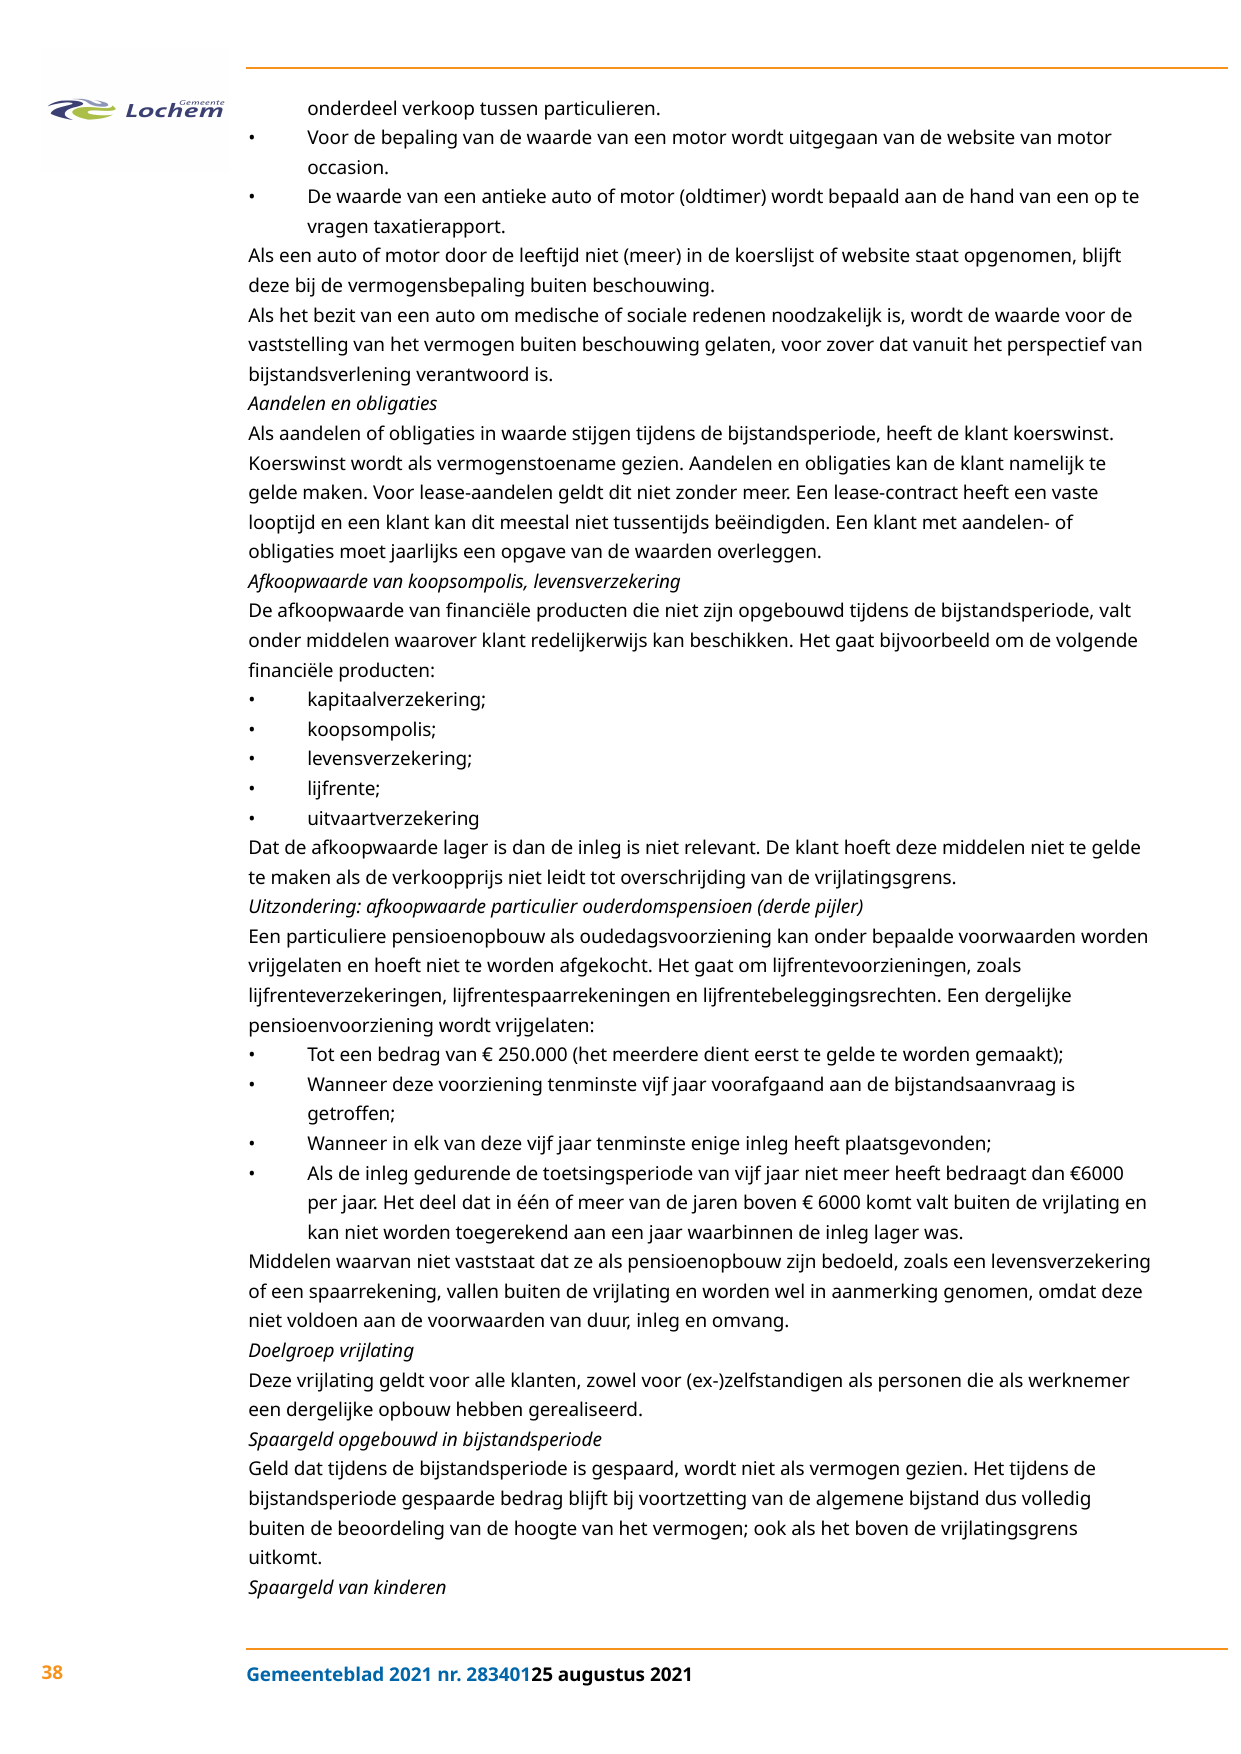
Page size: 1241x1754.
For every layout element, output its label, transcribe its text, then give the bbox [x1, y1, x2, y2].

text Deze vrijlating geldt voor alle klanten, zowel voor (ex-)zelfstandigen als personen die als werknemer een dergelijke opbouw hebben gerealiseerd. [248, 1367, 1152, 1422]
text Doelgroep vrijlating [248, 1337, 1152, 1363]
list onderdeel verkoop tussen particulieren. [248, 95, 1152, 121]
list koopsompolis; [248, 716, 1152, 742]
list Wanneer in elk van deze vijf jaar tenminste enige inleg heeft plaatsgevonden; [248, 1130, 1152, 1156]
text Middelen waarvan niet vaststaat dat ze als pensioenopbouw zijn bedoeld, zoals een levensverzekering of een spaarrekening, vallen buiten de vrijlating en worden wel in aanmerking genomen, omdat deze niet voldoen aan de voorwaarden van duur, inleg en omvang. [248, 1248, 1152, 1333]
text Spaargeld opgebouwd in bijstandsperiode [248, 1426, 1152, 1452]
text Uitzondering: afkoopwaarde particulier ouderdomspensioen (derde pijler) [248, 893, 1152, 919]
list levensverzekering; [248, 746, 1152, 771]
list Tot een bedrag van € 250.000 (het meerdere dient eerst te gelde te worden gemaakt); [248, 1041, 1152, 1067]
text Als een auto of motor door de leeftijd niet (meer) in de koerslijst of website staat opgenomen, blijft deze bij de vermogensbepaling buiten beschouwing. [248, 243, 1152, 298]
text Als het bezit van een auto om medische of sociale redenen noodzakelijk is, wordt de waarde voor de vaststelling van het vermogen buiten beschouwing gelaten, voor zover dat vanuit het perspectief van bijstandsverlening verantwoord is. [248, 302, 1152, 387]
text De afkoopwaarde van financiële producten die niet zijn opgebouwd tijdens de bijstandsperiode, valt onder middelen waarover klant redelijkerwijs kan beschikken. Het gaat bijvoorbeeld om de volgende financiële producten: [248, 598, 1152, 683]
list De waarde van een antieke auto of motor (oldtimer) wordt bepaald aan de hand van een op te vragen taxatierapport. [248, 183, 1152, 239]
text Aandelen en obligaties [248, 391, 1152, 416]
list Wanneer deze voorziening tenminste vijf jaar voorafgaand aan de bijstandsaanvraag is getroffen; [248, 1071, 1152, 1126]
text Geld dat tijdens de bijstandsperiode is gespaard, wordt niet als vermogen gezien. Het tijdens de bijstandsperiode gespaarde bedrag blijft bij voortzetting van de algemene bijstand dus volledig buiten de beoordeling van de hoogte van het vermogen; ook als het boven de vrijlatingsgrens uitkomt. [248, 1456, 1152, 1570]
list uitvaartverzekering [248, 805, 1152, 831]
text Dat de afkoopwaarde lager is dan de inleg is niet relevant. De klant hoeft deze middelen niet te gelde te maken als de verkoopprijs niet leidt tot overschrijding van de vrijlatingsgrens. [248, 834, 1152, 890]
list kapitaalverzekering; [248, 686, 1152, 712]
text Afkoopwaarde van koopsompolis, levensverzekering [248, 568, 1152, 594]
text Spaargeld van kinderen [248, 1574, 1152, 1600]
list lijfrente; [248, 775, 1152, 801]
picture [41, 47, 231, 172]
list Voor de bepaling van de waarde van een motor wordt uitgegaan van de website van motor occasion. [248, 124, 1152, 180]
text Een particuliere pensioenopbouw als oudedagsvoorziening kan onder bepaalde voorwaarden worden vrijgelaten en hoeft niet te worden afgekocht. Het gaat om lijfrentevoorzieningen, zoals lijfrenteverzekeringen, lijfrentespaarrekeningen en lijfrentebeleggingsrechten. Een dergelijke pensioenvoorziening wordt vrijgelaten: [248, 923, 1152, 1038]
list Als de inleg gedurende de toetsingsperiode van vijf jaar niet meer heeft bedraagt dan €6000 per jaar. Het deel dat in één of meer van de jaren boven € 6000 komt valt buiten de vrijlating en kan niet worden toegerekend aan een jaar waarbinnen de inleg lager was. [248, 1160, 1152, 1245]
text Als aandelen of obligaties in waarde stijgen tijdens de bijstandsperiode, heeft de klant koerswinst. Koerswinst wordt als vermogenstoename gezien. Aandelen en obligaties kan de klant namelijk te gelde maken. Voor lease-aandelen geldt dit niet zonder meer. Een lease-contract heeft een vaste looptijd en een klant kan dit meestal niet tussentijds beëindigden. Een klant met aandelen- of obligaties moet jaarlijks een opgave van de waarden overleggen. [248, 420, 1152, 564]
